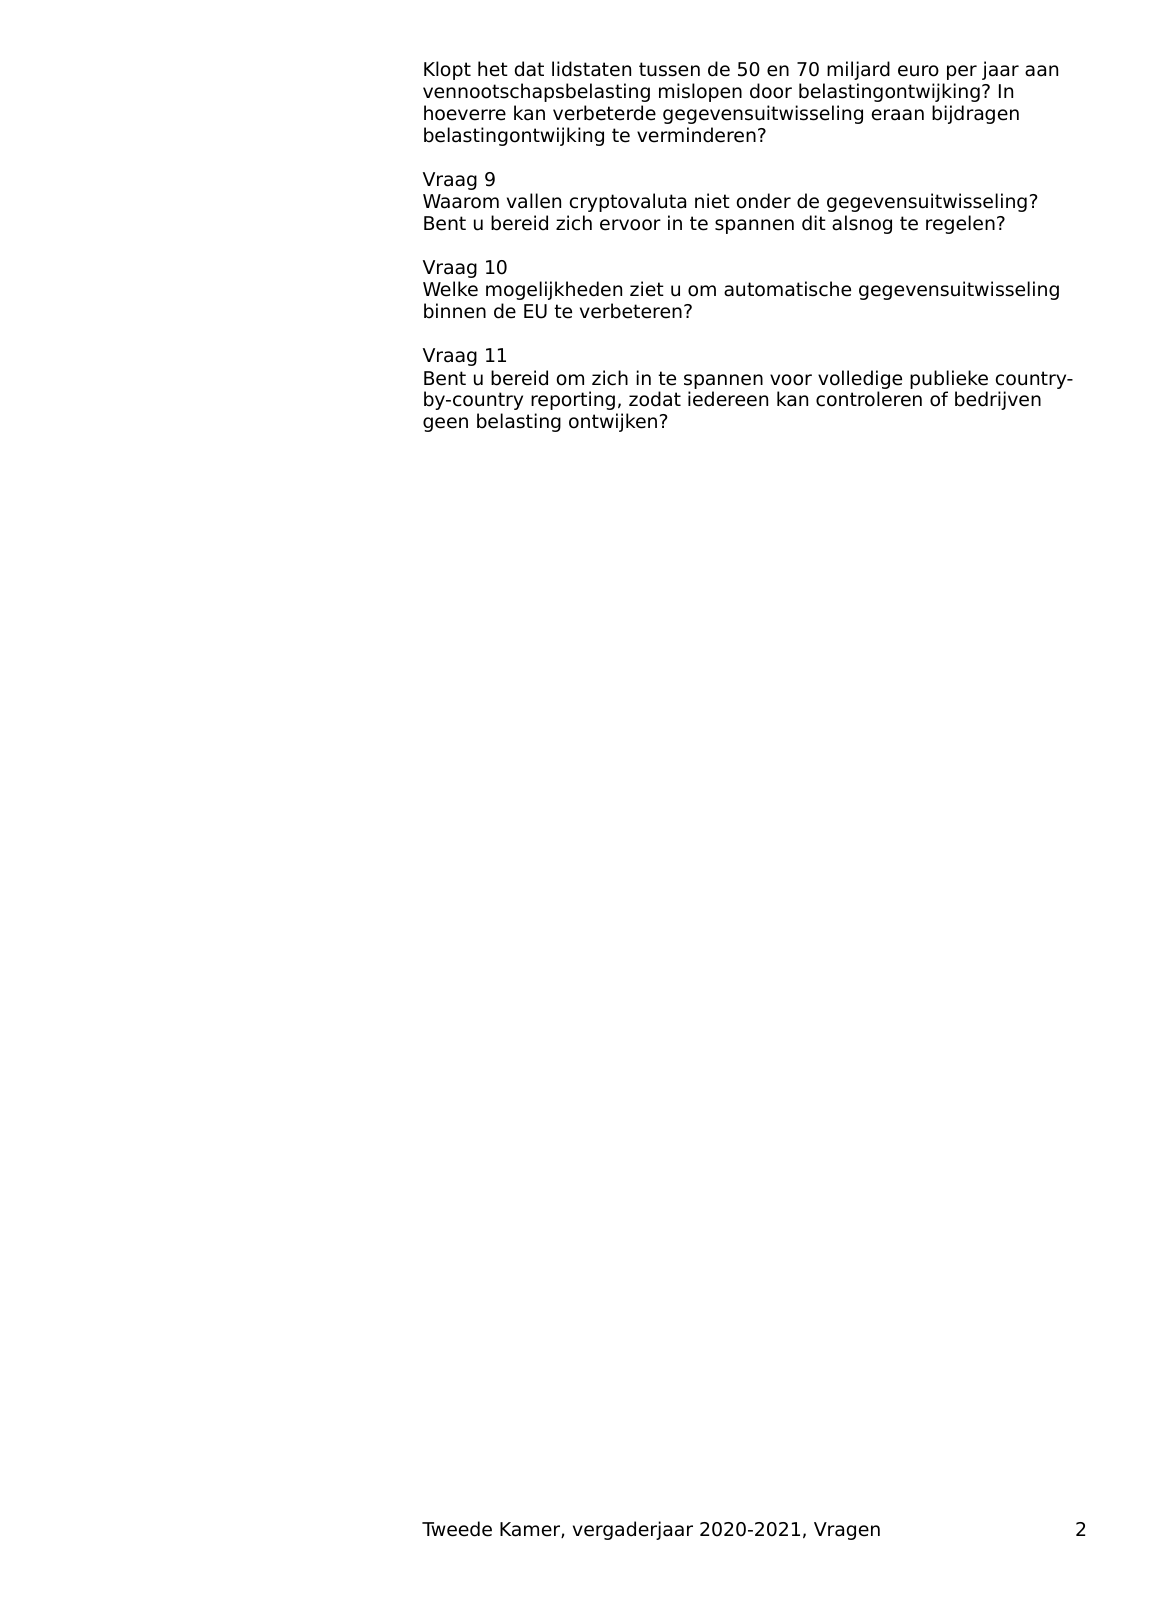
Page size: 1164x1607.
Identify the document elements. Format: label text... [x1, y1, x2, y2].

text Klopt het dat lidstaten tussen de 50 en 70 miljard euro per jaar aan vennootschapsbelasting mislopen door belastingontwijking? In hoeverre kan verbeterde gegevensuitwisseling eraan bijdragen belastingontwijking te verminderen? [422, 59, 1087, 147]
text Vraag 10 [422, 257, 1087, 279]
text Vraag 11 [422, 345, 1087, 367]
text Welke mogelijkheden ziet u om automatische gegevensuitwisseling binnen de EU te verbeteren? [422, 279, 1087, 323]
text Vraag 9 [422, 169, 1087, 191]
text Waarom vallen cryptovaluta niet onder de gegevensuitwisseling? Bent u bereid zich ervoor in te spannen dit alsnog te regelen? [422, 191, 1087, 235]
text Bent u bereid om zich in te spannen voor volledige publieke country-by-country reporting, zodat iedereen kan controleren of bedrijven geen belasting ontwijken? [422, 367, 1087, 433]
